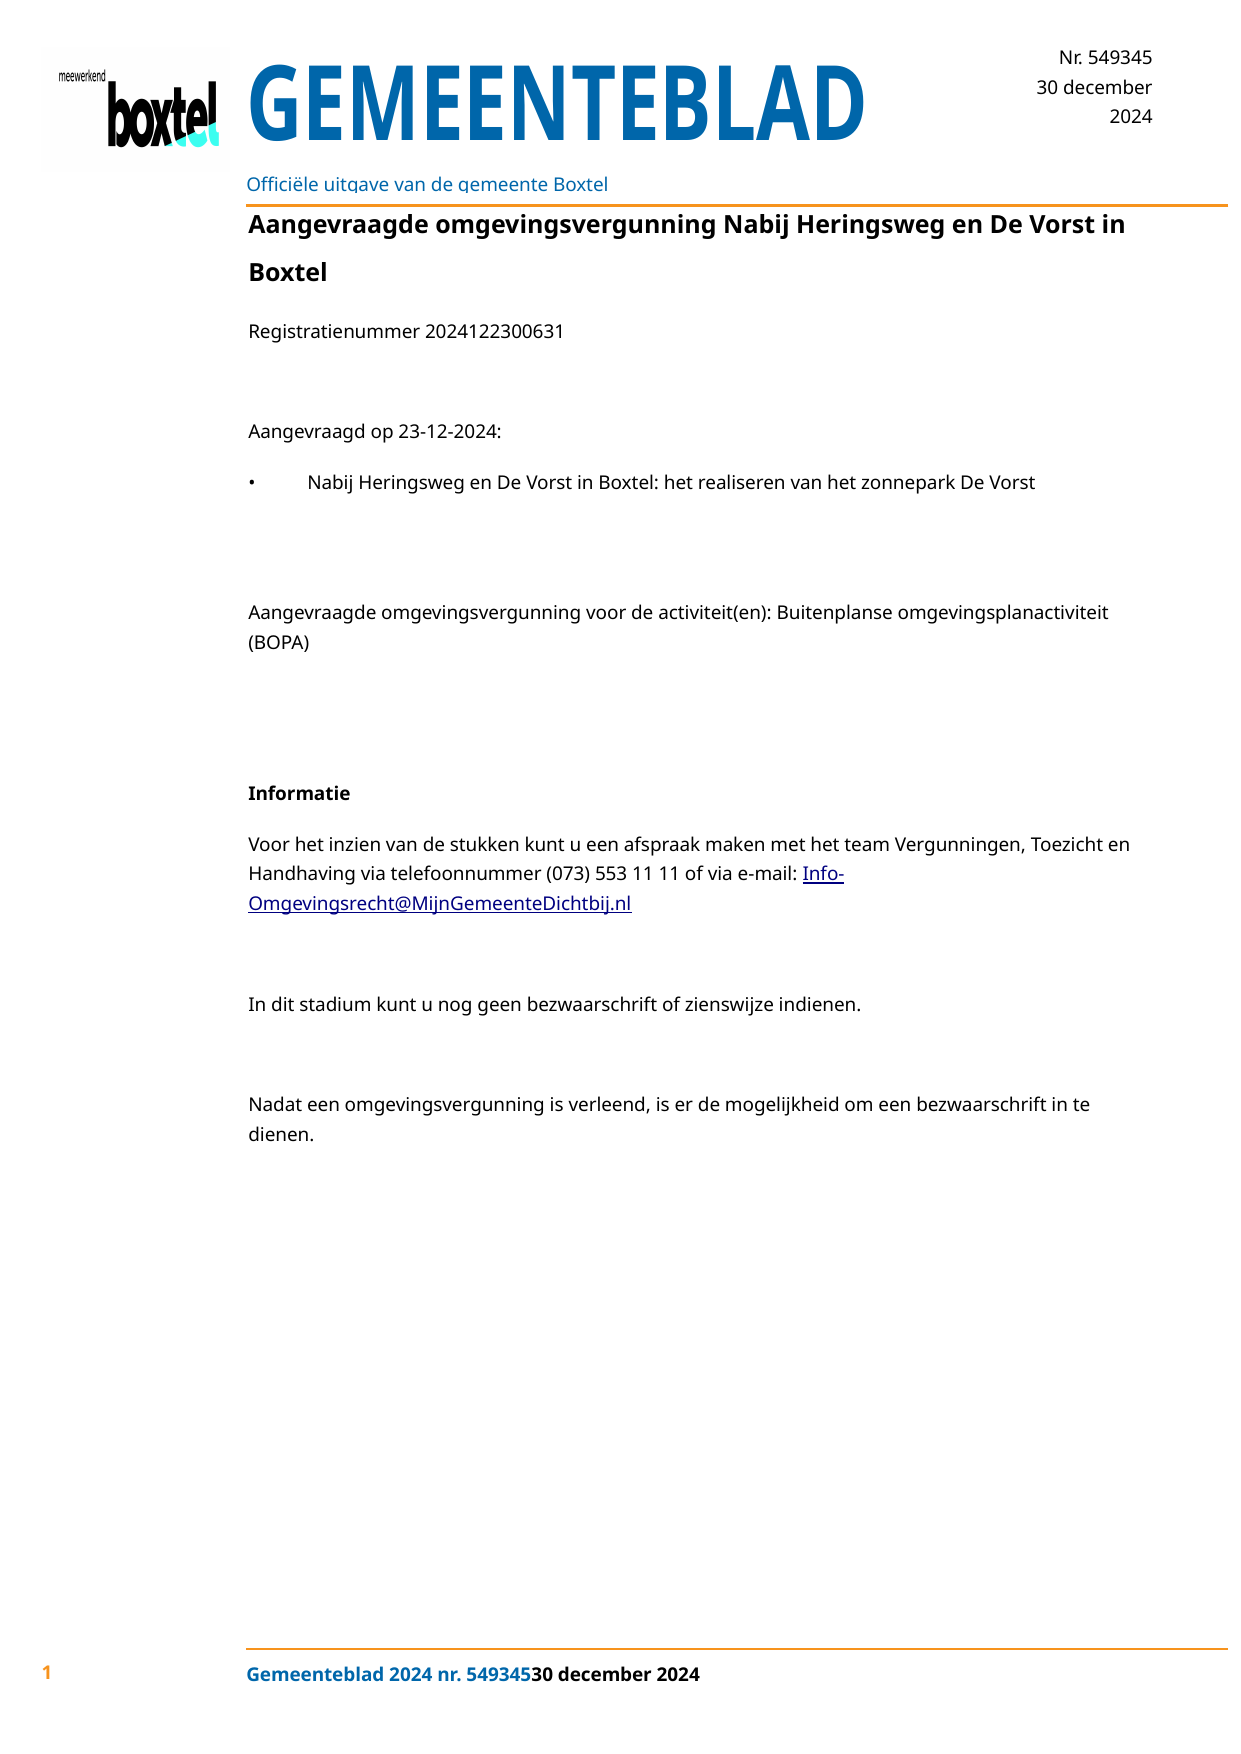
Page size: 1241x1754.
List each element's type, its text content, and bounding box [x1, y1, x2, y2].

text Registratienummer 2024122300631 [248, 318, 1152, 344]
text Nadat een omgevingsvergunning is verleend, is er de mogelijkheid om een bezwaarschrift in te dienen. [248, 1092, 1152, 1147]
text Aangevraagde omgevingsvergunning voor de activiteit(en): Buitenplanse omgevingsplanactiviteit (BOPA) [248, 599, 1152, 655]
picture [41, 47, 231, 172]
text Aangevraagd op 23-12-2024: [248, 419, 1152, 444]
text Voor het inzien van de stukken kunt u een afspraak maken met het team Vergunningen, Toezicht en Handhaving via telefoonnummer (073) 553 11 11 of via e-mail: Info-Omgevingsrecht@MijnGemeenteDichtbij.nl [248, 831, 1152, 916]
text Aangevraagde omgevingsvergunning Nabij Heringsweg en De Vorst in Boxtel [248, 207, 1152, 288]
list Nabij Heringsweg en De Vorst in Boxtel: het realiseren van het zonnepark De Vorst [248, 469, 1152, 495]
text In dit stadium kunt u nog geen bezwaarschrift of zienswijze indienen. [248, 991, 1152, 1017]
text Informatie [248, 780, 1152, 806]
